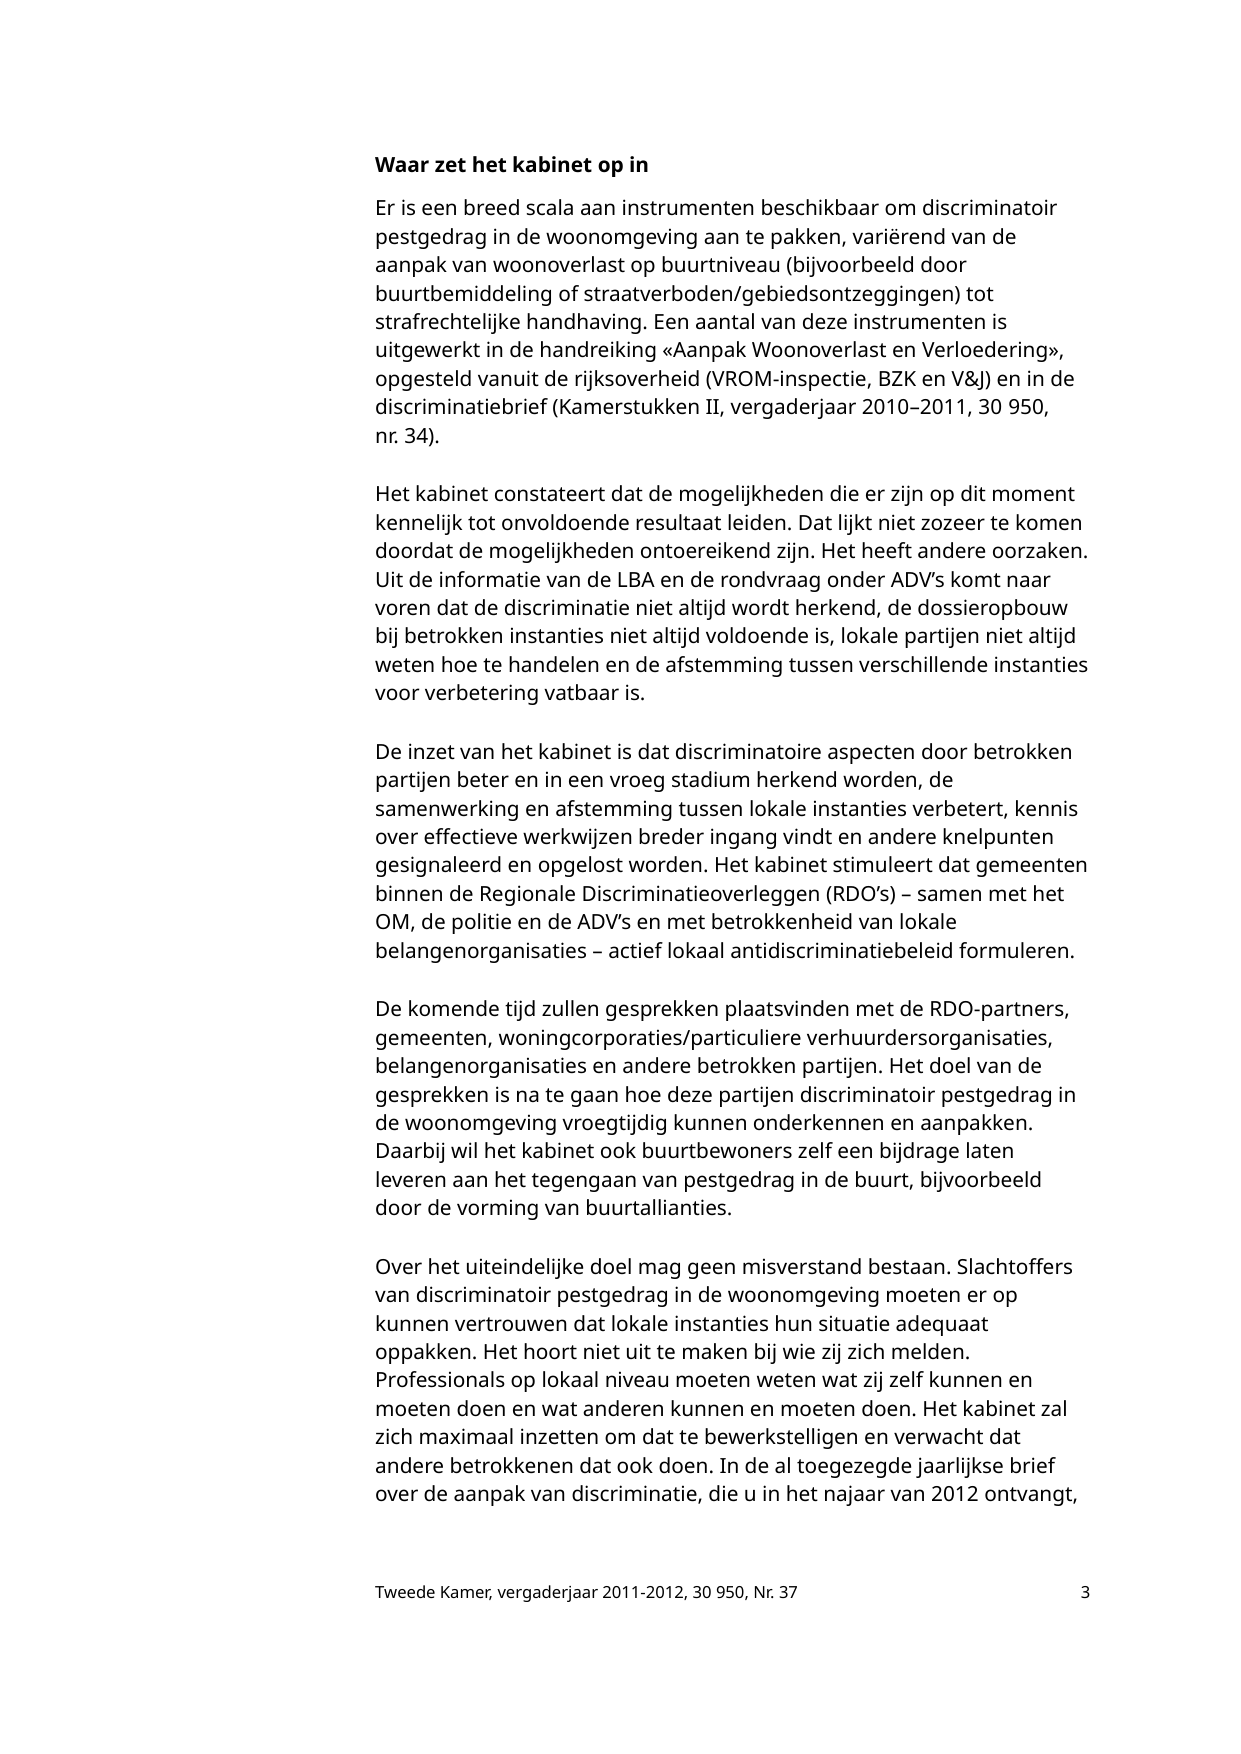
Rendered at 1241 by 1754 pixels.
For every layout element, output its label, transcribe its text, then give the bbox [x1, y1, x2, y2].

text De komende tijd zullen gesprekken plaatsvinden met de RDO-partners, gemeenten, woningcorporaties/particuliere verhuurdersorganisaties, belangenorganisaties en andere betrokken partijen. Het doel van de gesprekken is na te gaan hoe deze partijen discriminatoir pestgedrag in de woonomgeving vroegtijdig kunnen onderkennen en aanpakken. Daarbij wil het kabinet ook buurtbewoners zelf een bijdrage laten leveren aan het tegengaan van pestgedrag in de buurt, bijvoorbeeld door de vorming van buurtallianties. [375, 994, 1090, 1222]
text Waar zet het kabinet op in [375, 150, 1090, 178]
text Het kabinet constateert dat de mogelijkheden die er zijn op dit moment kennelijk tot onvoldoende resultaat leiden. Dat lijkt niet zozeer te komen doordat de mogelijkheden ontoereikend zijn. Het heeft andere oorzaken. Uit de informatie van de LBA en de rondvraag onder ADV’s komt naar voren dat de discriminatie niet altijd wordt herkend, de dossieropbouw bij betrokken instanties niet altijd voldoende is, lokale partijen niet altijd weten hoe te handelen en de afstemming tussen verschillende instanties voor verbetering vatbaar is. [375, 479, 1090, 707]
text De inzet van het kabinet is dat discriminatoire aspecten door betrokken partijen beter en in een vroeg stadium herkend worden, de samenwerking en afstemming tussen lokale instanties verbetert, kennis over effectieve werkwijzen breder ingang vindt en andere knelpunten gesignaleerd en opgelost worden. Het kabinet stimuleert dat gemeenten binnen de Regionale Discriminatieoverleggen (RDO’s) – samen met het OM, de politie en de ADV’s en met betrokkenheid van lokale belangenorganisaties – actief lokaal antidiscriminatiebeleid formuleren. [375, 737, 1090, 964]
text Over het uiteindelijke doel mag geen misverstand bestaan. Slachtoffers van discriminatoir pestgedrag in de woonomgeving moeten er op kunnen vertrouwen dat lokale instanties hun situatie adequaat oppakken. Het hoort niet uit te maken bij wie zij zich melden. Professionals op lokaal niveau moeten weten wat zij zelf kunnen en moeten doen en wat anderen kunnen en moeten doen. Het kabinet zal zich maximaal inzetten om dat te bewerkstelligen en verwacht dat andere betrokkenen dat ook doen. In de al toegezegde jaarlijkse brief over de aanpak van discriminatie, die u in het najaar van 2012 ontvangt, [375, 1252, 1090, 1508]
text Er is een breed scala aan instrumenten beschikbaar om discriminatoir pestgedrag in de woonomgeving aan te pakken, variërend van de aanpak van woonoverlast op buurtniveau (bijvoorbeeld door buurtbemiddeling of straatverboden/gebiedsontzeggingen) tot strafrechtelijke handhaving. Een aantal van deze instrumenten is uitgewerkt in de handreiking «Aanpak Woonoverlast en Verloedering», opgesteld vanuit de rijksoverheid (VROM-inspectie, BZK en V&J) en in de discriminatiebrief (Kamerstukken II, vergaderjaar 2010–2011, 30 950, nr. 34). [375, 193, 1090, 449]
